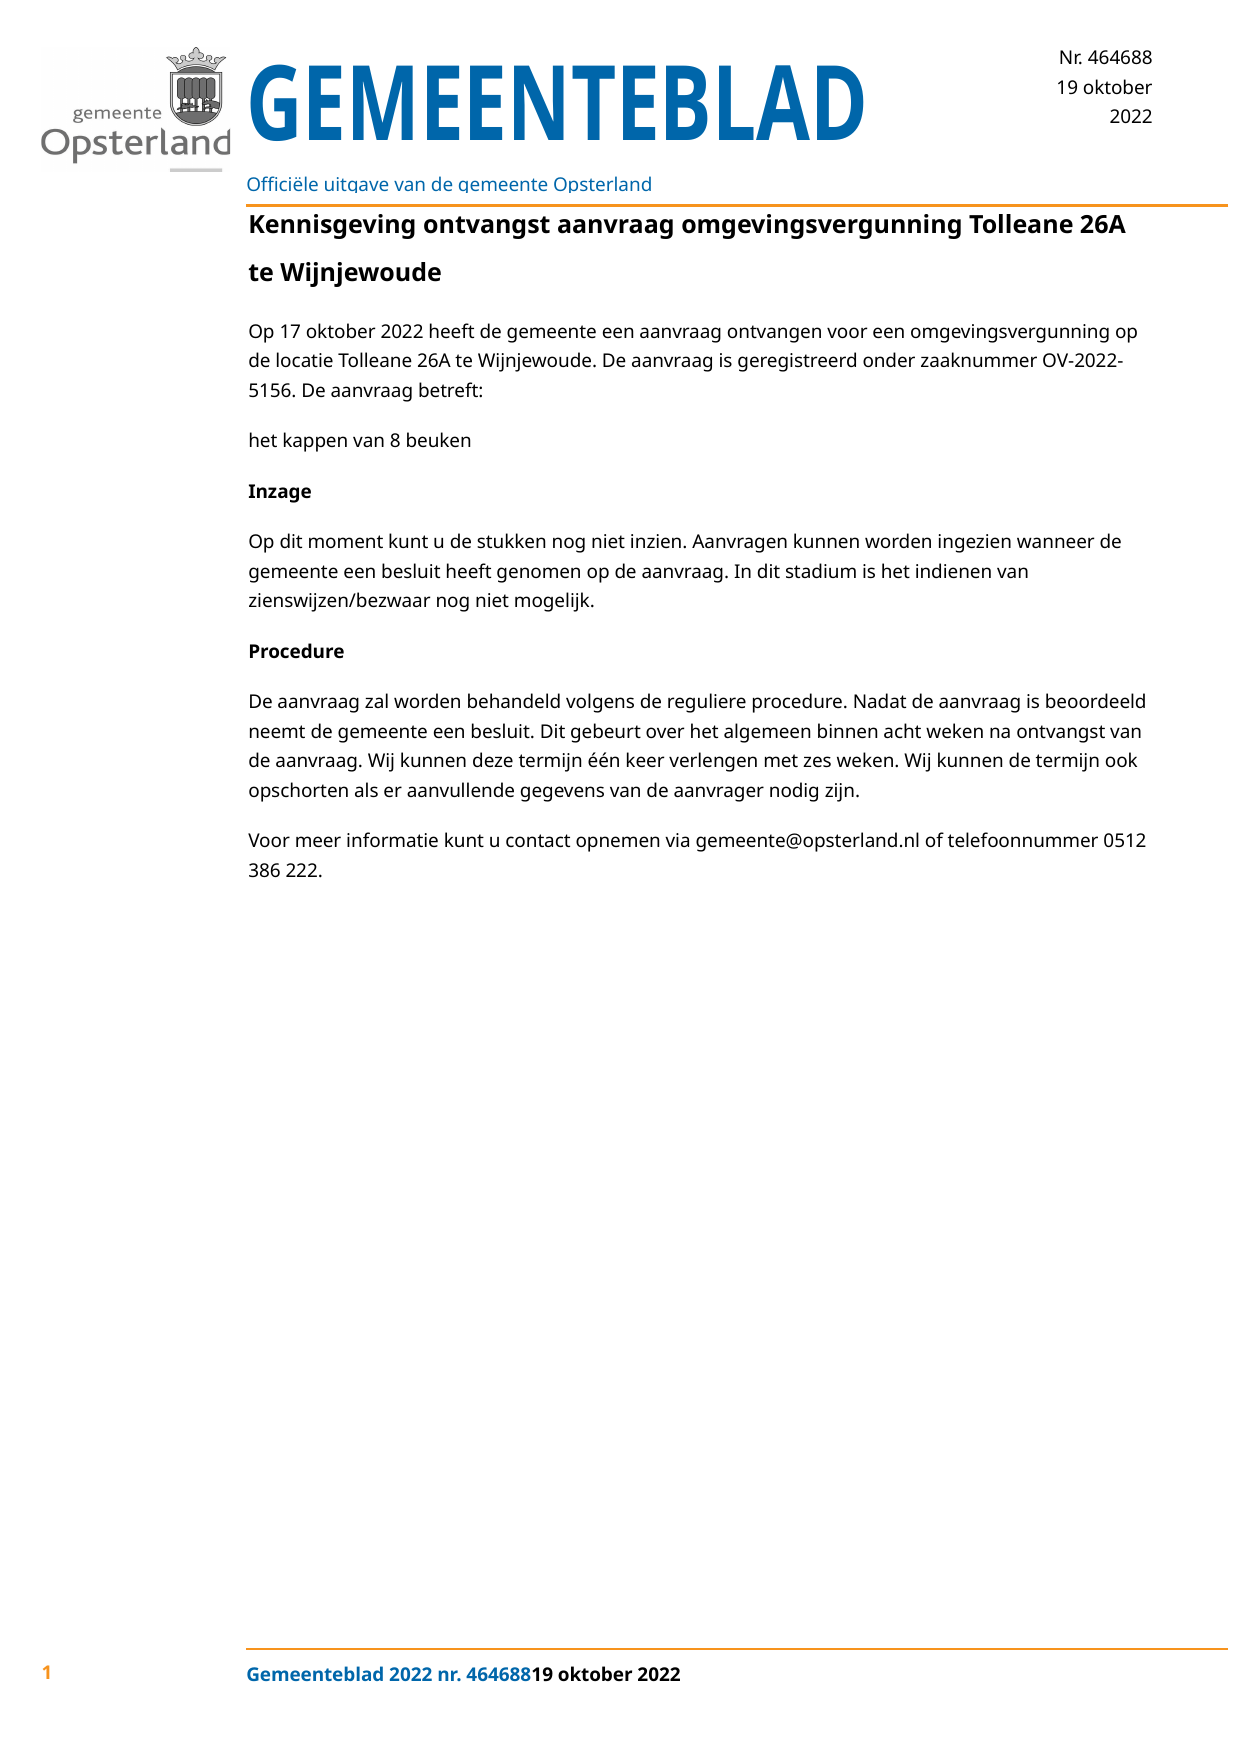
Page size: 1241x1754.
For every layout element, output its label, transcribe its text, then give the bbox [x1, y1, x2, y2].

text Op 17 oktober 2022 heeft de gemeente een aanvraag ontvangen voor een omgevingsvergunning op de locatie Tolleane 26A te Wijnjewoude. De aanvraag is geregistreerd onder zaaknummer OV-2022-5156. De aanvraag betreft: [248, 318, 1152, 403]
text het kappen van 8 beuken [248, 427, 1152, 453]
text De aanvraag zal worden behandeld volgens de reguliere procedure. Nadat de aanvraag is beoordeeld neemt de gemeente een besluit. Dit gebeurt over het algemeen binnen acht weken na ontvangst van de aanvraag. Wij kunnen deze termijn één keer verlengen met zes weken. Wij kunnen de termijn ook opschorten als er aanvullende gegevens van de aanvrager nodig zijn. [248, 688, 1152, 803]
text Kennisgeving ontvangst aanvraag omgevingsvergunning Tolleane 26A te Wijnjewoude [248, 207, 1152, 288]
text Inzage [248, 478, 1152, 504]
text Procedure [248, 638, 1152, 664]
picture [41, 47, 231, 172]
text Voor meer informatie kunt u contact opnemen via gemeente@opsterland.nl of telefoonnummer 0512 386 222. [248, 827, 1152, 883]
text Op dit moment kunt u de stukken nog niet inzien. Aanvragen kunnen worden ingezien wanneer de gemeente een besluit heeft genomen op de aanvraag. In dit stadium is het indienen van zienswijzen/bezwaar nog niet mogelijk. [248, 528, 1152, 613]
